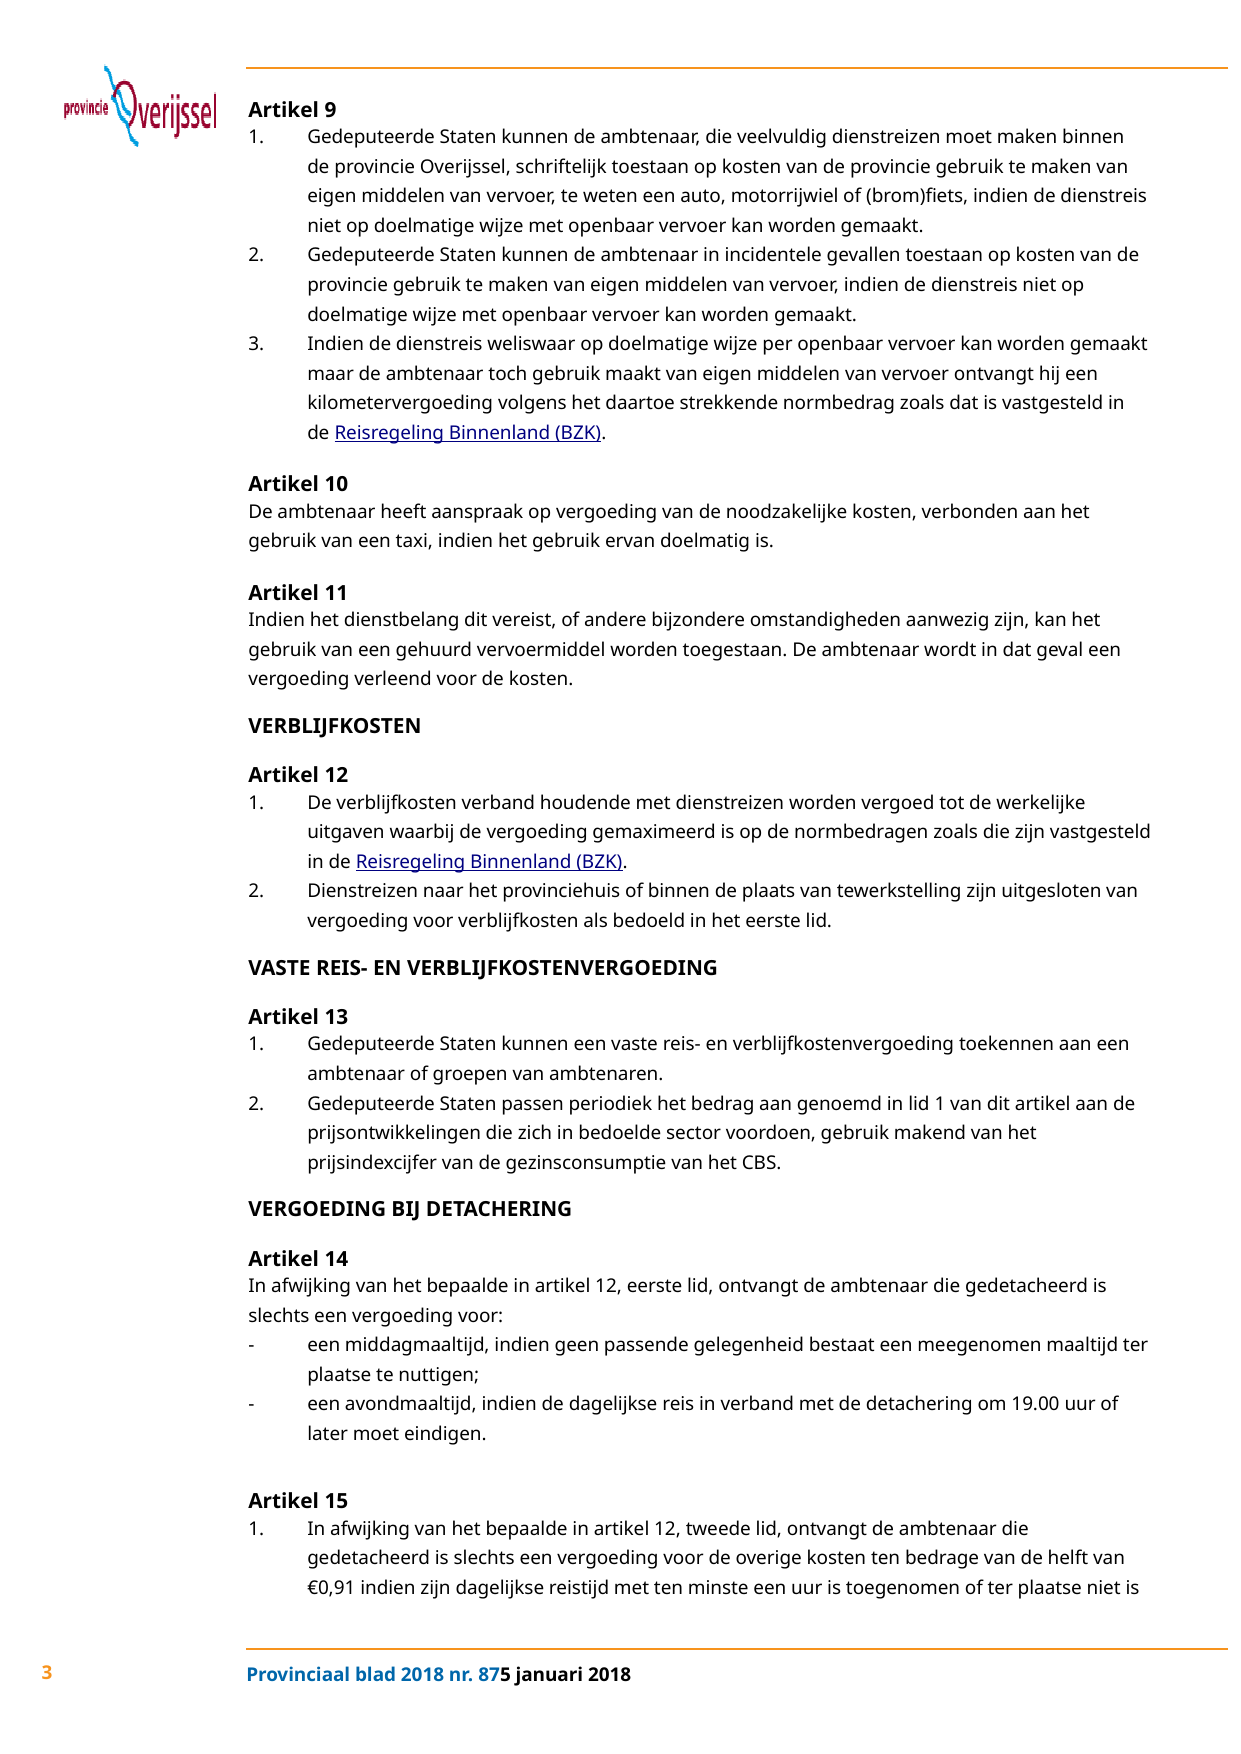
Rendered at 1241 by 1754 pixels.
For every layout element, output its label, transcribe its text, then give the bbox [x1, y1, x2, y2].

list De verblijfkosten verband houdende met dienstreizen worden vergoed tot de werkelijke uitgaven waarbij de vergoeding gemaximeerd is op de normbedragen zoals die zijn vastgesteld in de Reisregeling Binnenland (BZK). [248, 789, 1152, 874]
text Artikel 12 [248, 760, 1152, 789]
text Artikel 14 [248, 1244, 1152, 1272]
list Dienstreizen naar het provinciehuis of binnen de plaats van tewerkstelling zijn uitgesloten van vergoeding voor verblijfkosten als bedoeld in het eerste lid. [248, 878, 1152, 933]
list Gedeputeerde Staten kunnen de ambtenaar, die veelvuldig dienstreizen moet maken binnen de provincie Overijssel, schriftelijk toestaan op kosten van de provincie gebruik te maken van eigen middelen van vervoer, te weten een auto, motorrijwiel of (brom)fiets, indien de dienstreis niet op doelmatige wijze met openbaar vervoer kan worden gemaakt. [248, 123, 1152, 238]
list Gedeputeerde Staten kunnen een vaste reis- en verblijfkostenvergoeding toekennen aan een ambtenaar of groepen van ambtenaren. [248, 1031, 1152, 1086]
text Artikel 13 [248, 1002, 1152, 1031]
text Artikel 11 [248, 578, 1152, 606]
picture [41, 47, 231, 172]
list een avondmaaltijd, indien de dagelijkse reis in verband met de detachering om 19.00 uur of later moet eindigen. [248, 1391, 1152, 1446]
text VERBLIJFKOSTEN [248, 711, 1152, 739]
text Indien het dienstbelang dit vereist, of andere bijzondere omstandigheden aanwezig zijn, kan het gebruik van een gehuurd vervoermiddel worden toegestaan. De ambtenaar wordt in dat geval een vergoeding verleend voor de kosten. [248, 606, 1152, 691]
text De ambtenaar heeft aanspraak op vergoeding van de noodzakelijke kosten, verbonden aan het gebruik van een taxi, indien het gebruik ervan doelmatig is. [248, 498, 1152, 553]
list In afwijking van het bepaalde in artikel 12, tweede lid, ontvangt de ambtenaar die gedetacheerd is slechts een vergoeding voor de overige kosten ten bedrage van de helft van €0,91 indien zijn dagelijkse reistijd met ten minste een uur is toegenomen of ter plaatse niet is [248, 1515, 1152, 1600]
list een middagmaaltijd, indien geen passende gelegenheid bestaat een meegenomen maaltijd ter plaatse te nuttigen; [248, 1331, 1152, 1387]
text Artikel 10 [248, 469, 1152, 498]
text Artikel 9 [248, 95, 1152, 123]
list Indien de dienstreis weliswaar op doelmatige wijze per openbaar vervoer kan worden gemaakt maar de ambtenaar toch gebruik maakt van eigen middelen van vervoer ontvangt hij een kilometervergoeding volgens het daartoe strekkende normbedrag zoals dat is vastgesteld in de Reisregeling Binnenland (BZK). [248, 330, 1152, 445]
text VERGOEDING BIJ DETACHERING [248, 1194, 1152, 1223]
text VASTE REIS- EN VERBLIJFKOSTENVERGOEDING [248, 953, 1152, 981]
list Gedeputeerde Staten kunnen de ambtenaar in incidentele gevallen toestaan op kosten van de provincie gebruik te maken van eigen middelen van vervoer, indien de dienstreis niet op doelmatige wijze met openbaar vervoer kan worden gemaakt. [248, 242, 1152, 326]
text In afwijking van het bepaalde in artikel 12, eerste lid, ontvangt de ambtenaar die gedetacheerd is slechts een vergoeding voor: [248, 1272, 1152, 1327]
list Gedeputeerde Staten passen periodiek het bedrag aan genoemd in lid 1 van dit artikel aan de prijsontwikkelingen die zich in bedoelde sector voordoen, gebruik makend van het prijsindexcijfer van de gezinsconsumptie van het CBS. [248, 1090, 1152, 1174]
text Artikel 15 [248, 1487, 1152, 1515]
